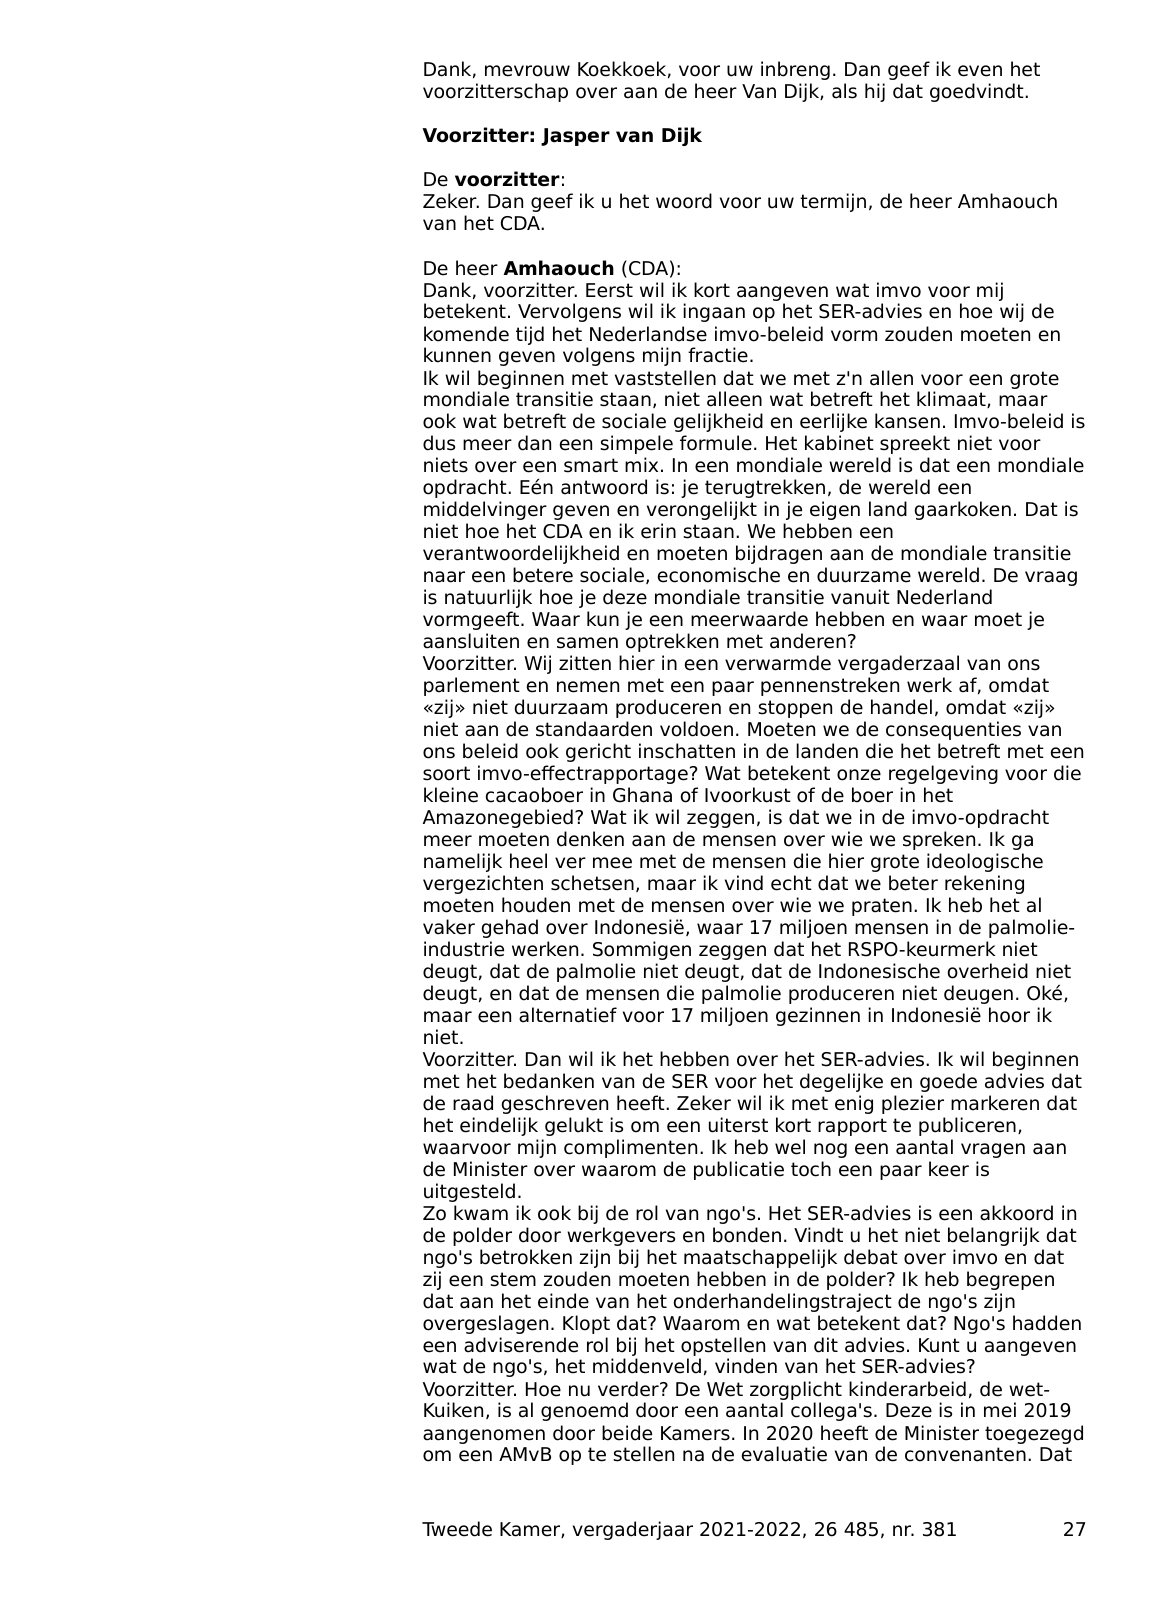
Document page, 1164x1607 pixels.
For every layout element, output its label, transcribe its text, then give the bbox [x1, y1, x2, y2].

text De heer Amhaouch (CDA): [422, 257, 1087, 279]
text Voorzitter. Wij zitten hier in een verwarmde vergaderzaal van ons parlement en nemen met een paar pennenstreken werk af, omdat «zij» niet duurzaam produceren en stoppen de handel, omdat «zij» niet aan de standaarden voldoen. Moeten we de consequenties van ons beleid ook gericht inschatten in de landen die het betreft met een soort imvo-effectrapportage? Wat betekent onze regelgeving voor die kleine cacaoboer in Ghana of Ivoorkust of de boer in het Amazonegebied? Wat ik wil zeggen, is dat we in de imvo-opdracht meer moeten denken aan de mensen over wie we spreken. Ik ga namelijk heel ver mee met de mensen die hier grote ideologische vergezichten schetsen, maar ik vind echt dat we beter rekening moeten houden met de mensen over wie we praten. Ik heb het al vaker gehad over Indonesië, waar 17 miljoen mensen in de palmolie-industrie werken. Sommigen zeggen dat het RSPO-keurmerk niet deugt, dat de palmolie niet deugt, dat de Indonesische overheid niet deugt, en dat de mensen die palmolie produceren niet deugen. Oké, maar een alternatief voor 17 miljoen gezinnen in Indonesië hoor ik niet. [422, 653, 1087, 1049]
text Voorzitter. Dan wil ik het hebben over het SER-advies. Ik wil beginnen met het bedanken van de SER voor het degelijke en goede advies dat de raad geschreven heeft. Zeker wil ik met enig plezier markeren dat het eindelijk gelukt is om een uiterst kort rapport te publiceren, waarvoor mijn complimenten. Ik heb wel nog een aantal vragen aan de Minister over waarom de publicatie toch een paar keer is uitgesteld. [422, 1049, 1087, 1203]
text Zo kwam ik ook bij de rol van ngo's. Het SER-advies is een akkoord in de polder door werkgevers en bonden. Vindt u het niet belangrijk dat ngo's betrokken zijn bij het maatschappelijk debat over imvo en dat zij een stem zouden moeten hebben in de polder? Ik heb begrepen dat aan het einde van het onderhandelingstraject de ngo's zijn overgeslagen. Klopt dat? Waarom en wat betekent dat? Ngo's hadden een adviserende rol bij het opstellen van dit advies. Kunt u aangeven wat de ngo's, het middenveld, vinden van het SER-advies? [422, 1203, 1087, 1378]
text Zeker. Dan geef ik u het woord voor uw termijn, de heer Amhaouch van het CDA. [422, 191, 1087, 235]
text Dank, voorzitter. Eerst wil ik kort aangeven wat imvo voor mij betekent. Vervolgens wil ik ingaan op het SER-advies en hoe wij de komende tijd het Nederlandse imvo-beleid vorm zouden moeten en kunnen geven volgens mijn fractie. [422, 279, 1087, 367]
text De voorzitter: [422, 169, 1087, 191]
subtitle Voorzitter: Jasper van Dijk [422, 125, 1087, 147]
text Voorzitter. Hoe nu verder? De Wet zorgplicht kinderarbeid, de wet-Kuiken, is al genoemd door een aantal collega's. Deze is in mei 2019 aangenomen door beide Kamers. In 2020 heeft de Minister toegezegd om een AMvB op te stellen na de evaluatie van de convenanten. Dat [422, 1378, 1087, 1466]
text Ik wil beginnen met vaststellen dat we met z'n allen voor een grote mondiale transitie staan, niet alleen wat betreft het klimaat, maar ook wat betreft de sociale gelijkheid en eerlijke kansen. Imvo-beleid is dus meer dan een simpele formule. Het kabinet spreekt niet voor niets over een smart mix. In een mondiale wereld is dat een mondiale opdracht. Eén antwoord is: je terugtrekken, de wereld een middelvinger geven en verongelijkt in je eigen land gaarkoken. Dat is niet hoe het CDA en ik erin staan. We hebben een verantwoordelijkheid en moeten bijdragen aan de mondiale transitie naar een betere sociale, economische en duurzame wereld. De vraag is natuurlijk hoe je deze mondiale transitie vanuit Nederland vormgeeft. Waar kun je een meerwaarde hebben en waar moet je aansluiten en samen optrekken met anderen? [422, 367, 1087, 653]
text Dank, mevrouw Koekkoek, voor uw inbreng. Dan geef ik even het voorzitterschap over aan de heer Van Dijk, als hij dat goedvindt. [422, 59, 1087, 103]
